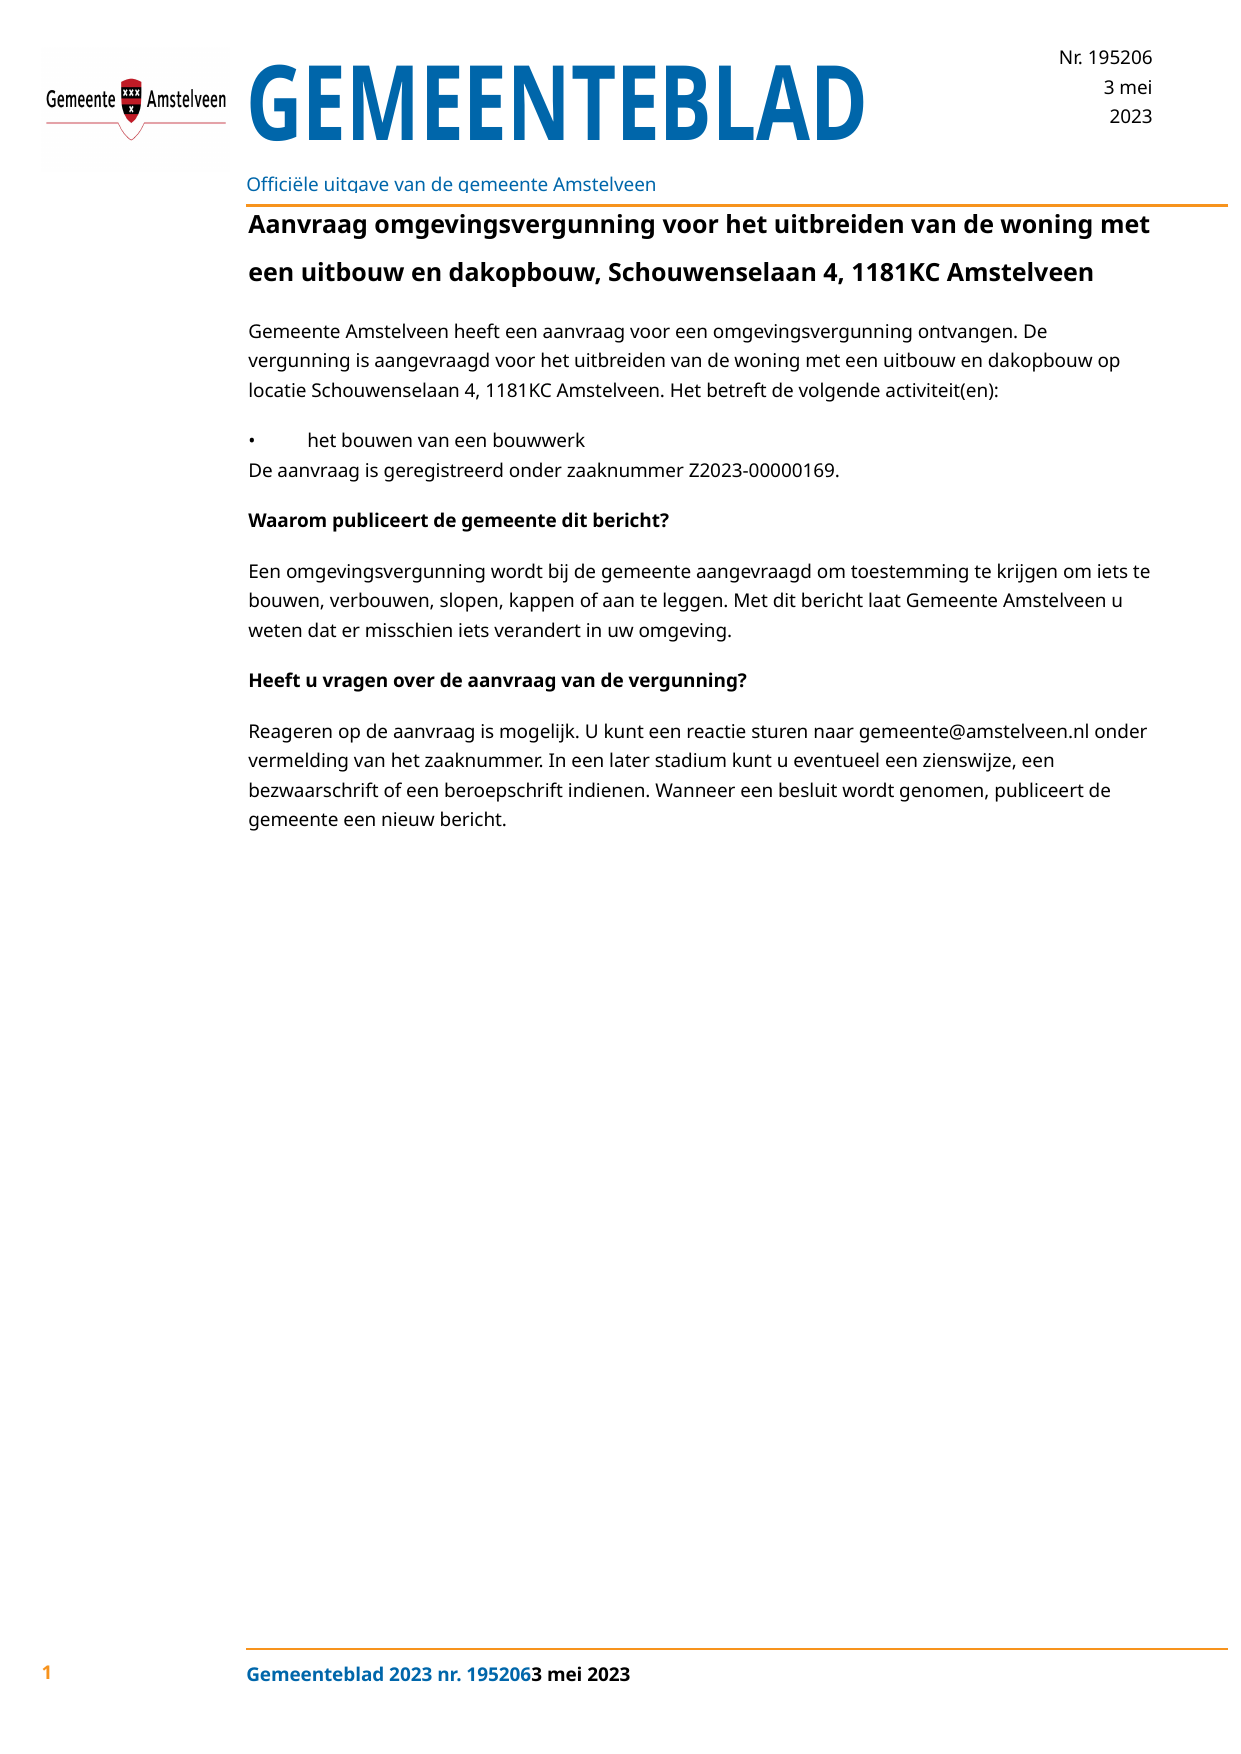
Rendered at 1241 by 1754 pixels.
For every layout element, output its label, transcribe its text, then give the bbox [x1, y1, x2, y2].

picture [41, 47, 231, 172]
text Een omgevingsvergunning wordt bij de gemeente aangevraagd om toestemming te krijgen om iets te bouwen, verbouwen, slopen, kappen of aan te leggen. Met dit bericht laat Gemeente Amstelveen u weten dat er misschien iets verandert in uw omgeving. [248, 558, 1152, 643]
text Heeft u vragen over de aanvraag van de vergunning? [248, 667, 1152, 693]
list het bouwen van een bouwwerk [248, 427, 1152, 453]
text Reageren op de aanvraag is mogelijk. U kunt een reactie sturen naar gemeente@amstelveen.nl onder vermelding van het zaaknummer. In een later stadium kunt u eventueel een zienswijze, een bezwaarschrift of een beroepschrift indienen. Wanneer een besluit wordt genomen, publiceert de gemeente een nieuw bericht. [248, 718, 1152, 832]
text Aanvraag omgevingsvergunning voor het uitbreiden van de woning met een uitbouw en dakopbouw, Schouwenselaan 4, 1181KC Amstelveen [248, 207, 1152, 288]
text Gemeente Amstelveen heeft een aanvraag voor een omgevingsvergunning ontvangen. De vergunning is aangevraagd voor het uitbreiden van de woning met een uitbouw en dakopbouw op locatie Schouwenselaan 4, 1181KC Amstelveen. Het betreft de volgende activiteit(en): [248, 318, 1152, 403]
text Waarom publiceert de gemeente dit bericht? [248, 507, 1152, 533]
text De aanvraag is geregistreerd onder zaaknummer Z2023-00000169. [248, 457, 1152, 483]
